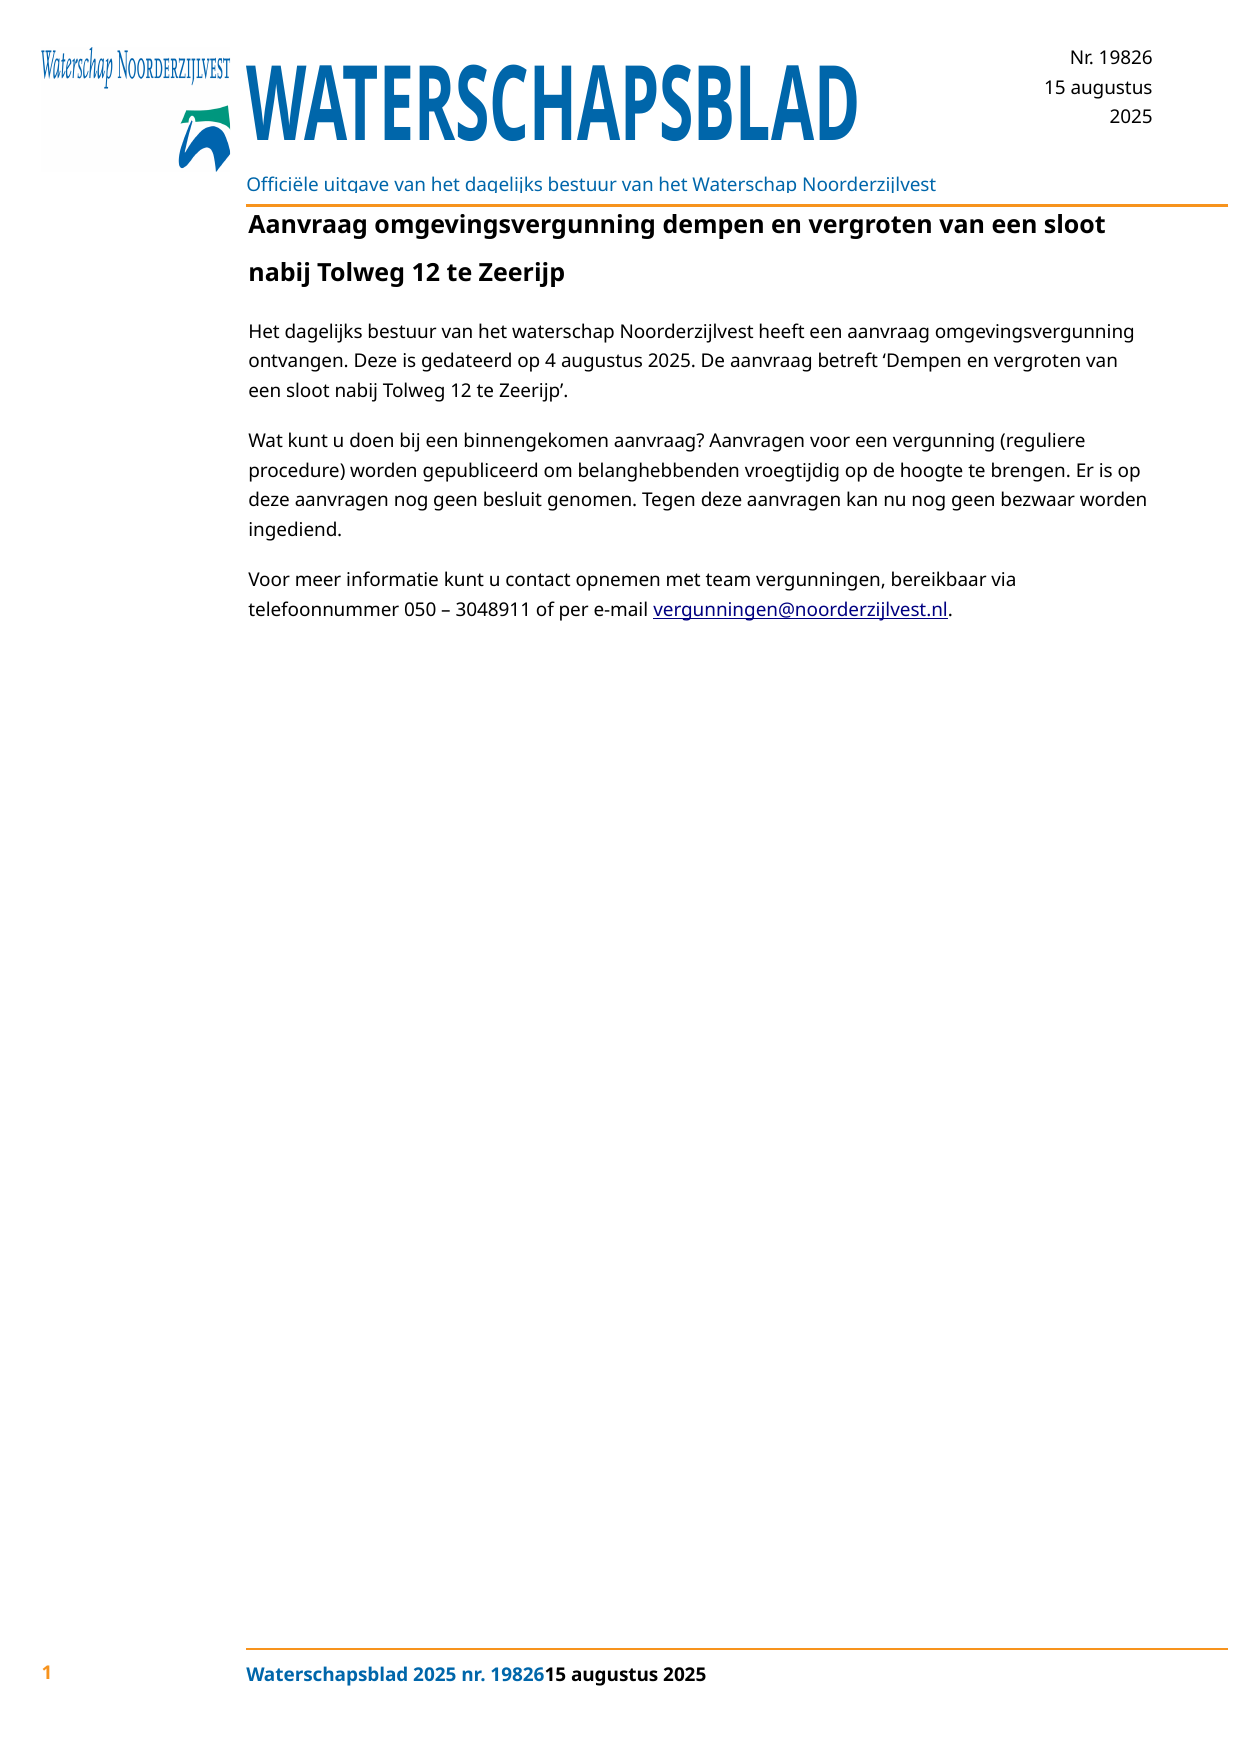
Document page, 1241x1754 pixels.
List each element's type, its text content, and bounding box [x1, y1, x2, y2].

text Het dagelijks bestuur van het waterschap Noorderzijlvest heeft een aanvraag omgevingsvergunning ontvangen. Deze is gedateerd op 4 augustus 2025. De aanvraag betreft ‘Dempen en vergroten van een sloot nabij Tolweg 12 te Zeerijp’. [248, 318, 1152, 403]
text Wat kunt u doen bij een binnengekomen aanvraag? Aanvragen voor een vergunning (reguliere procedure) worden gepubliceerd om belanghebbenden vroegtijdig op de hoogte te brengen. Er is op deze aanvragen nog geen besluit genomen. Tegen deze aanvragen kan nu nog geen bezwaar worden ingediend. [248, 427, 1152, 542]
text Voor meer informatie kunt u contact opnemen met team vergunningen, bereikbaar via telefoonnummer 050 – 3048911 of per e-mail vergunningen@noorderzijlvest.nl. [248, 567, 1152, 622]
text Aanvraag omgevingsvergunning dempen en vergroten van een sloot nabij Tolweg 12 te Zeerijp [248, 207, 1152, 288]
picture [41, 47, 231, 172]
